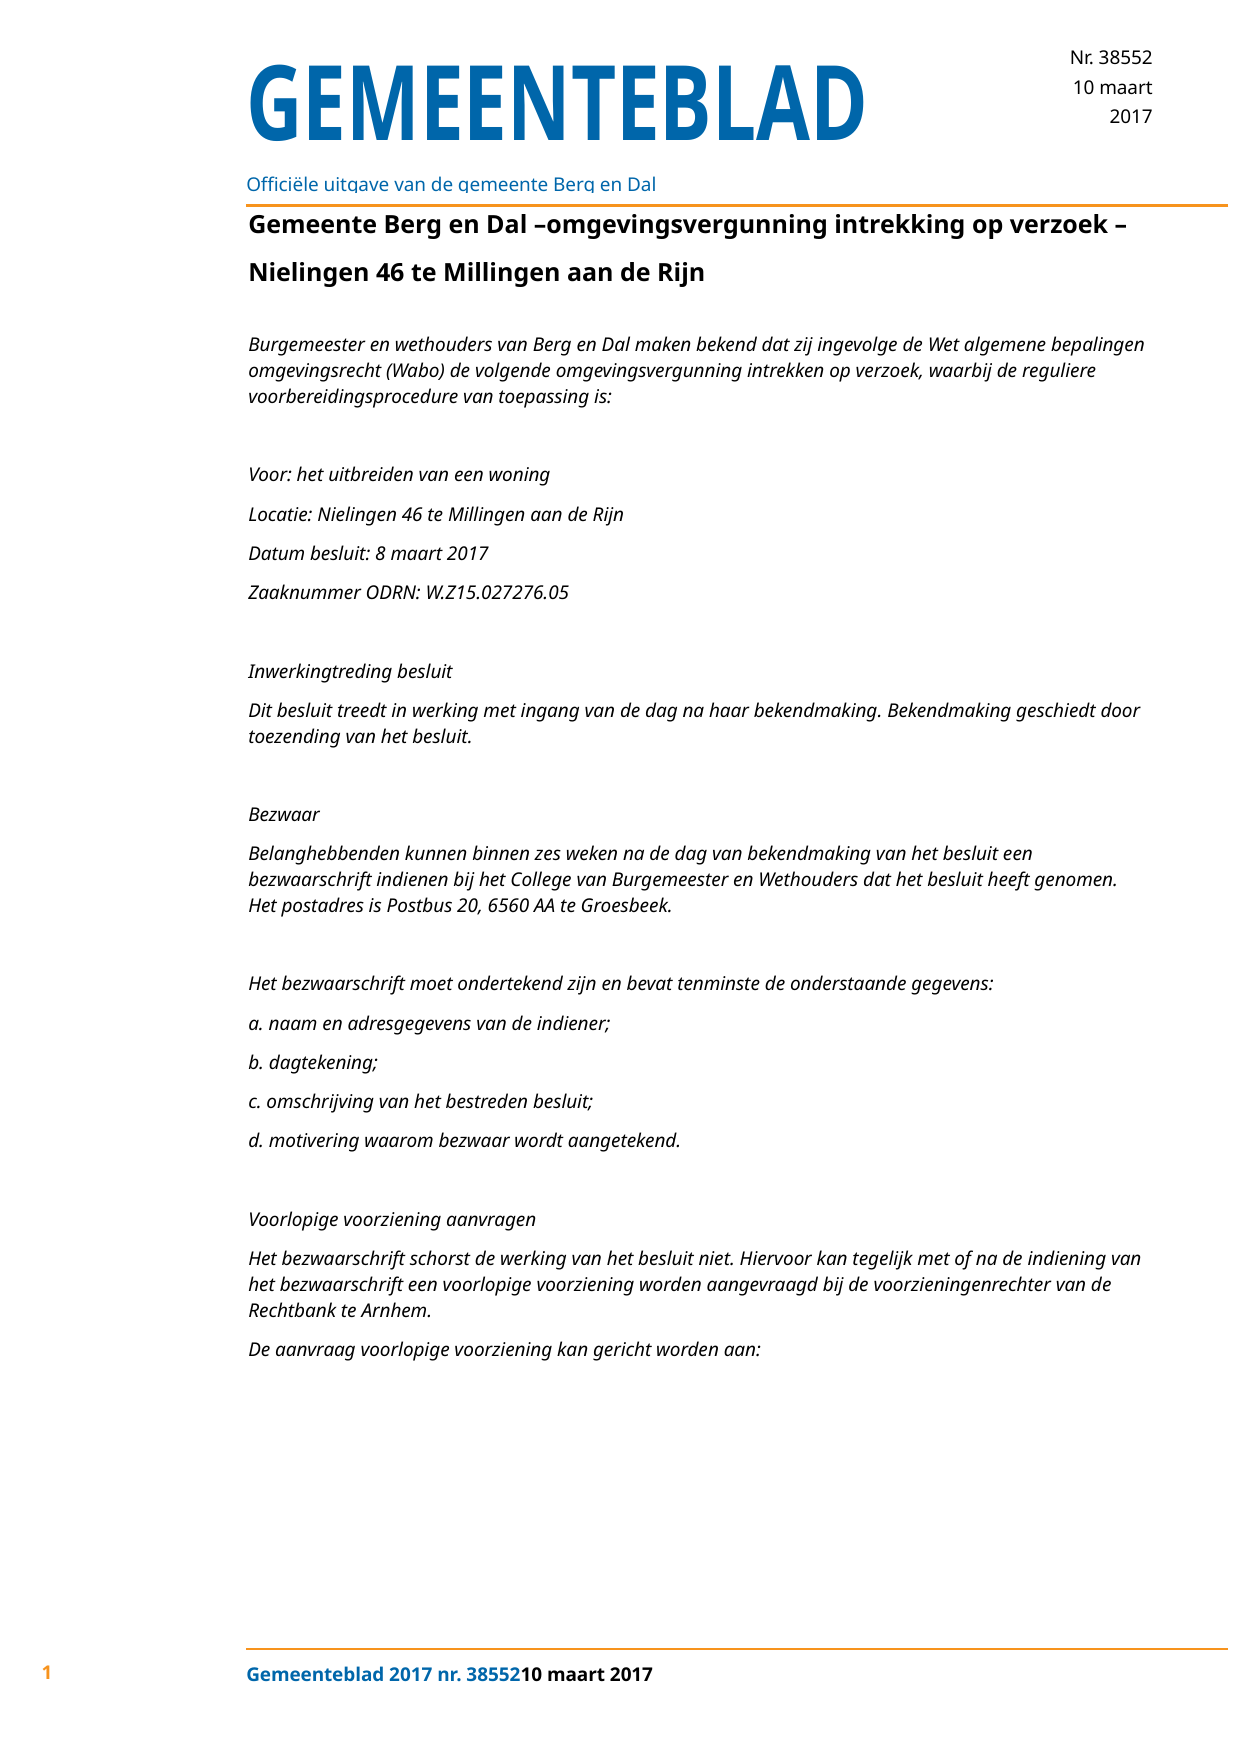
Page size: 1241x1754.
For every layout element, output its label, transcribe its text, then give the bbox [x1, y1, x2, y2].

text Locatie: Nielingen 46 te Millingen aan de Rijn [248, 501, 1152, 526]
text b. dagtekening; [248, 1049, 1152, 1075]
text Belanghebbenden kunnen binnen zes weken na de dag van bekendmaking van het besluit een bezwaarschrift indienen bij het College van Burgemeester en Wethouders dat het besluit heeft genomen. Het postadres is Postbus 20, 6560 AA te Groesbeek. [248, 841, 1152, 918]
text Bezwaar [248, 801, 1152, 827]
picture [41, 47, 231, 172]
text c. omschrijving van het bestreden besluit; [248, 1088, 1152, 1114]
text Burgemeester en wethouders van Berg en Dal maken bekend dat zij ingevolge de Wet algemene bepalingen omgevingsrecht (Wabo) de volgende omgevingsvergunning intrekken op verzoek, waarbij de reguliere voorbereidingsprocedure van toepassing is: [248, 331, 1152, 409]
text d. motivering waarom bezwaar wordt aangetekend. [248, 1128, 1152, 1153]
text Zaaknummer ODRN: W.Z15.027276.05 [248, 579, 1152, 605]
text De aanvraag voorlopige voorziening kan gericht worden aan: [248, 1336, 1152, 1362]
text Gemeente Berg en Dal –omgevingsvergunning intrekking op verzoek – Nielingen 46 te Millingen aan de Rijn [248, 207, 1152, 288]
text Inwerkingtreding besluit [248, 658, 1152, 683]
text a. naam en adresgegevens van de indiener; [248, 1010, 1152, 1036]
text Voor: het uitbreiden van een woning [248, 461, 1152, 487]
text Voorlopige voorziening aanvragen [248, 1206, 1152, 1232]
text Dit besluit treedt in werking met ingang van de dag na haar bekendmaking. Bekendmaking geschiedt door toezending van het besluit. [248, 697, 1152, 748]
text Datum besluit: 8 maart 2017 [248, 540, 1152, 566]
text Het bezwaarschrift schorst de werking van het besluit niet. Hiervoor kan tegelijk met of na de indiening van het bezwaarschrift een voorlopige voorziening worden aangevraagd bij de voorzieningenrechter van de Rechtbank te Arnhem. [248, 1246, 1152, 1323]
text Het bezwaarschrift moet ondertekend zijn en bevat tenminste de onderstaande gegevens: [248, 971, 1152, 996]
